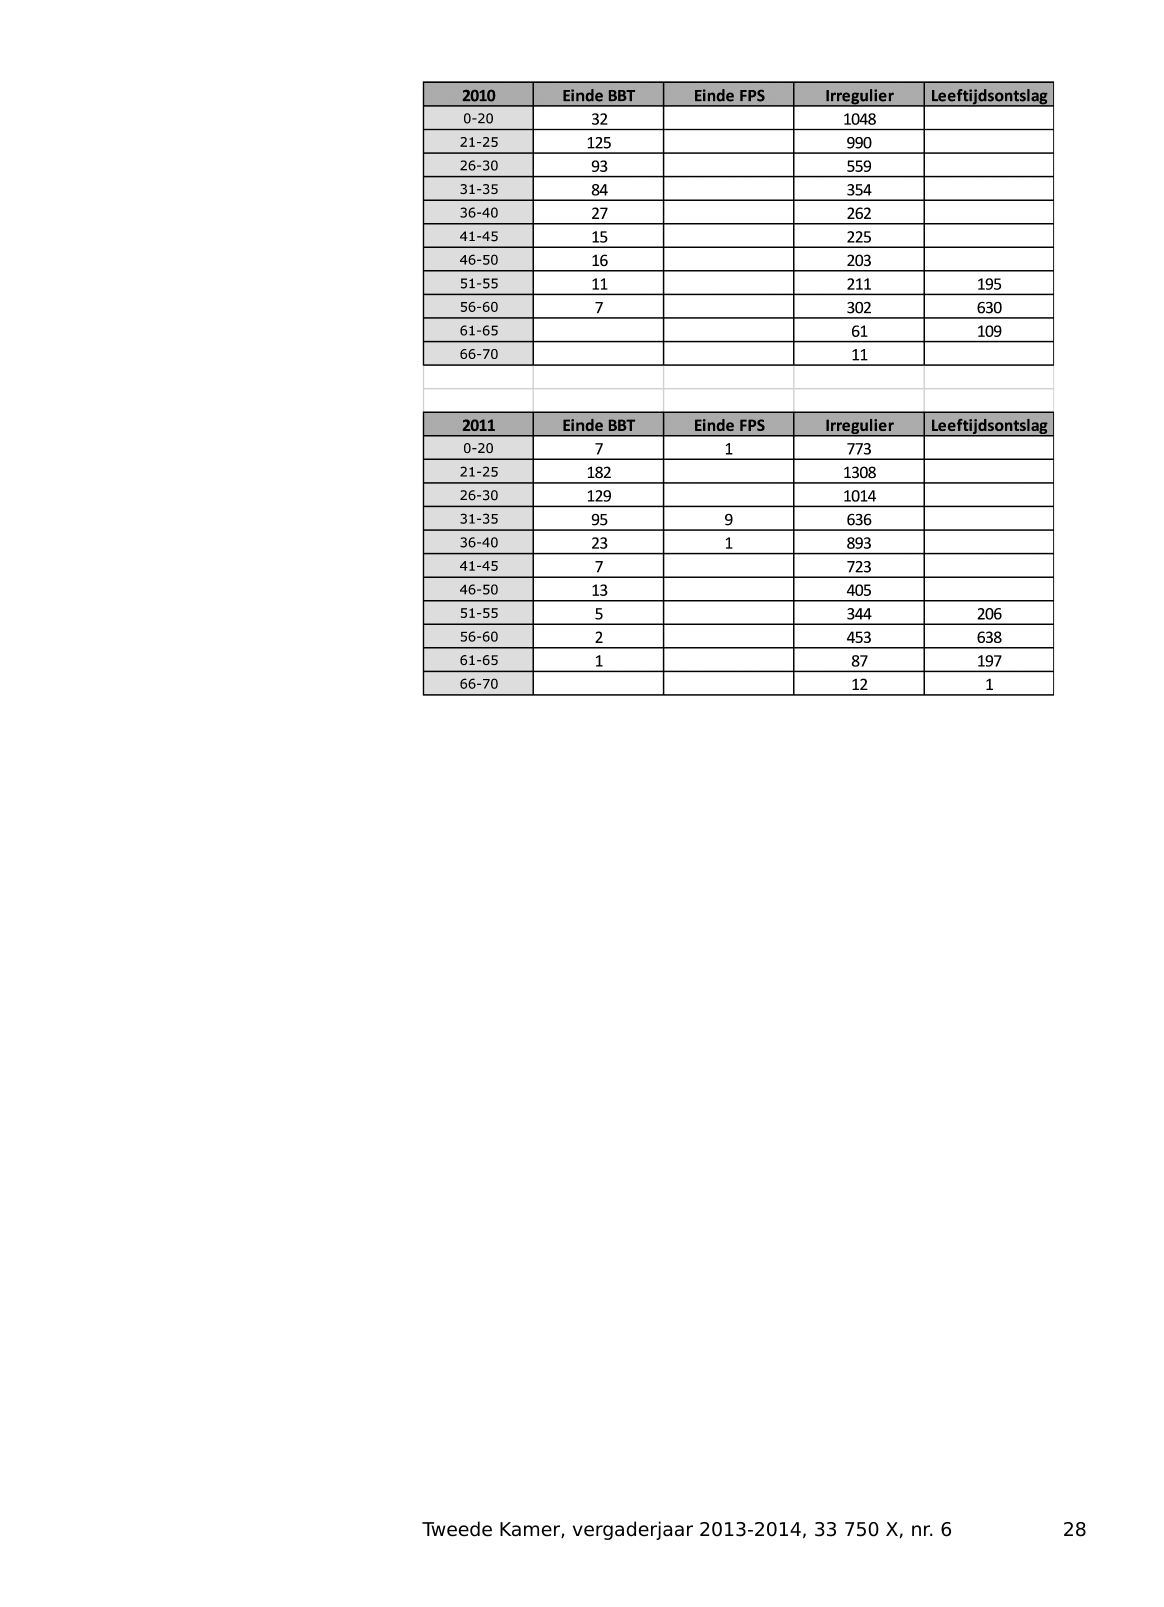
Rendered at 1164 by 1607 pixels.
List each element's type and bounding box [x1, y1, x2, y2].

picture [422, 81, 1055, 696]
